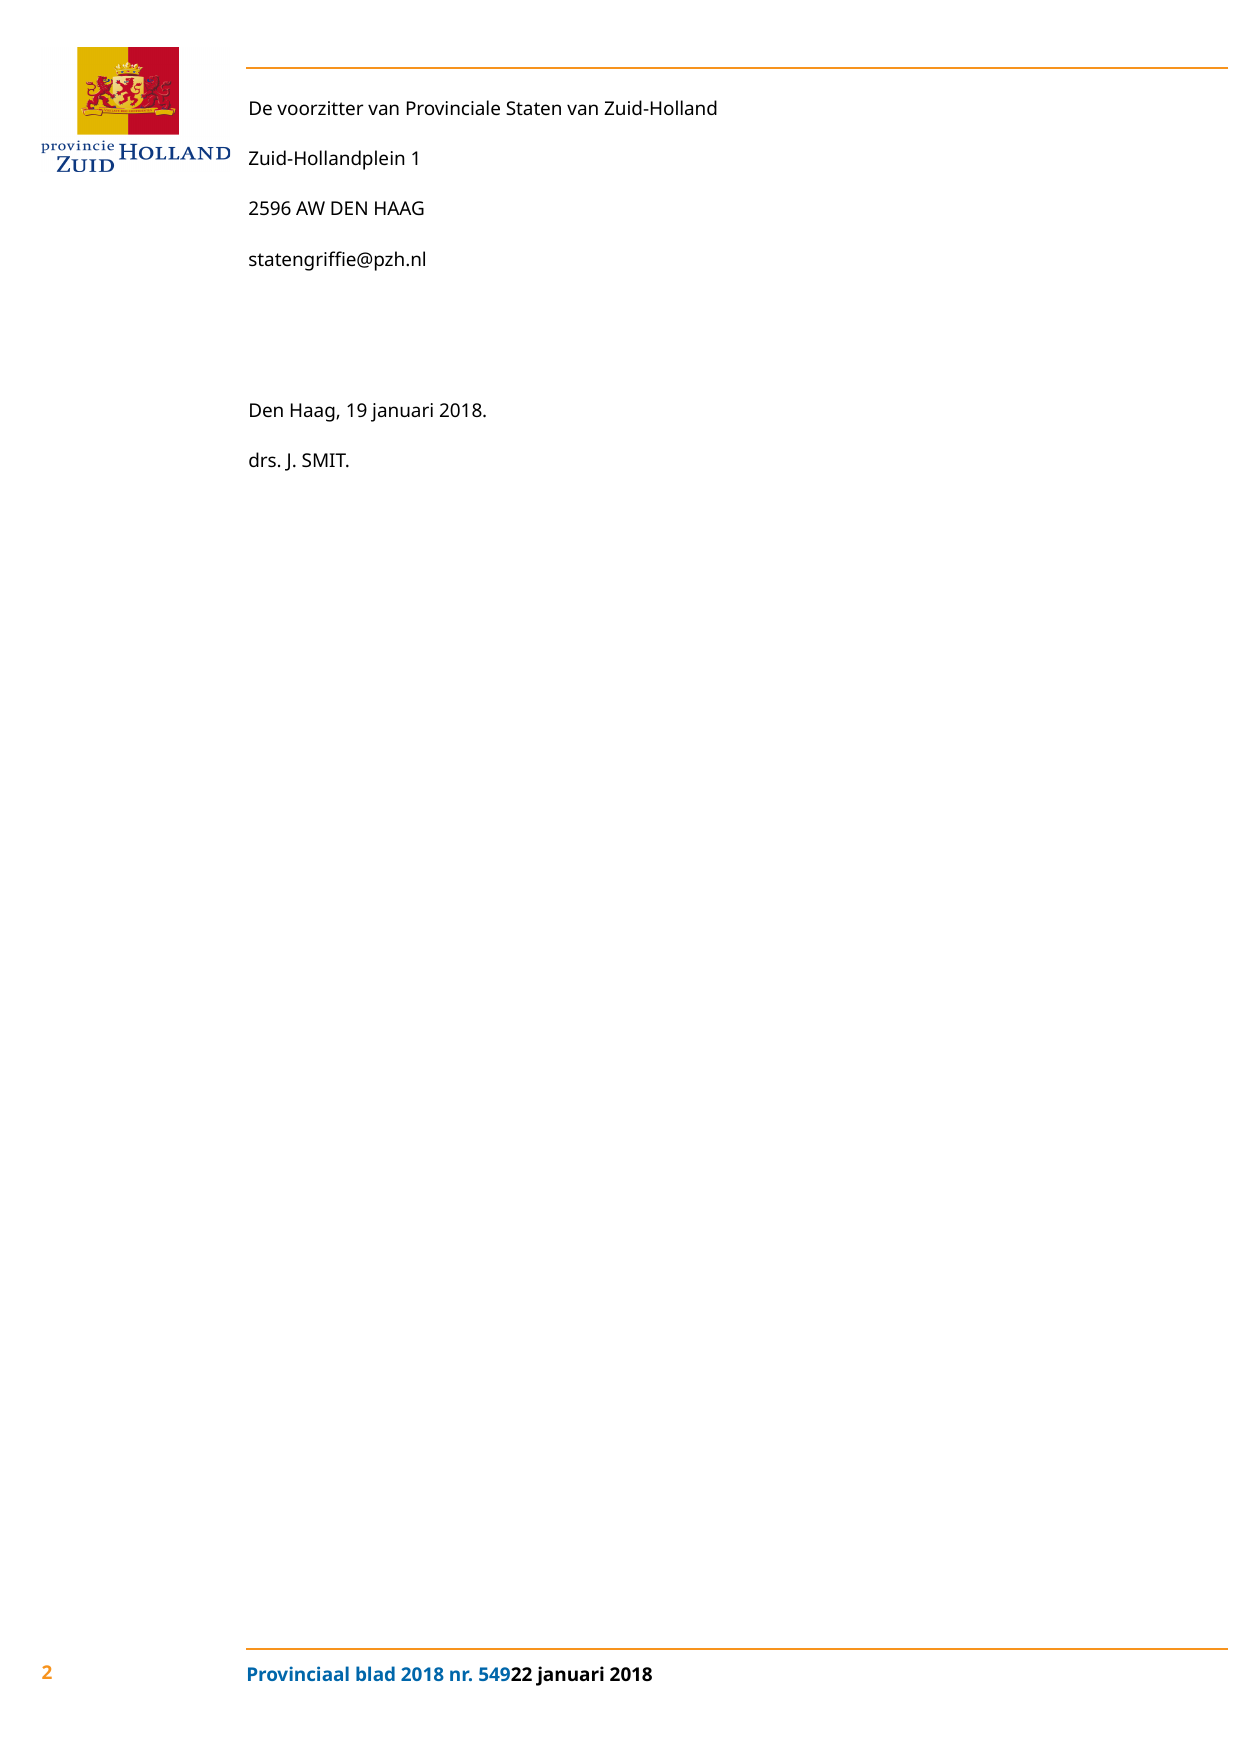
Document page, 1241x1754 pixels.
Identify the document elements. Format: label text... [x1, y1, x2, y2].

text Den Haag, 19 januari 2018. [248, 397, 1152, 423]
text statengriffie@pzh.nl [248, 246, 1152, 272]
text Zuid-Hollandplein 1 [248, 145, 1152, 171]
picture [41, 47, 231, 172]
text 2596 AW DEN HAAG [248, 196, 1152, 221]
text drs. J. SMIT. [248, 448, 1152, 473]
text De voorzitter van Provinciale Staten van Zuid-Holland [248, 95, 1152, 121]
